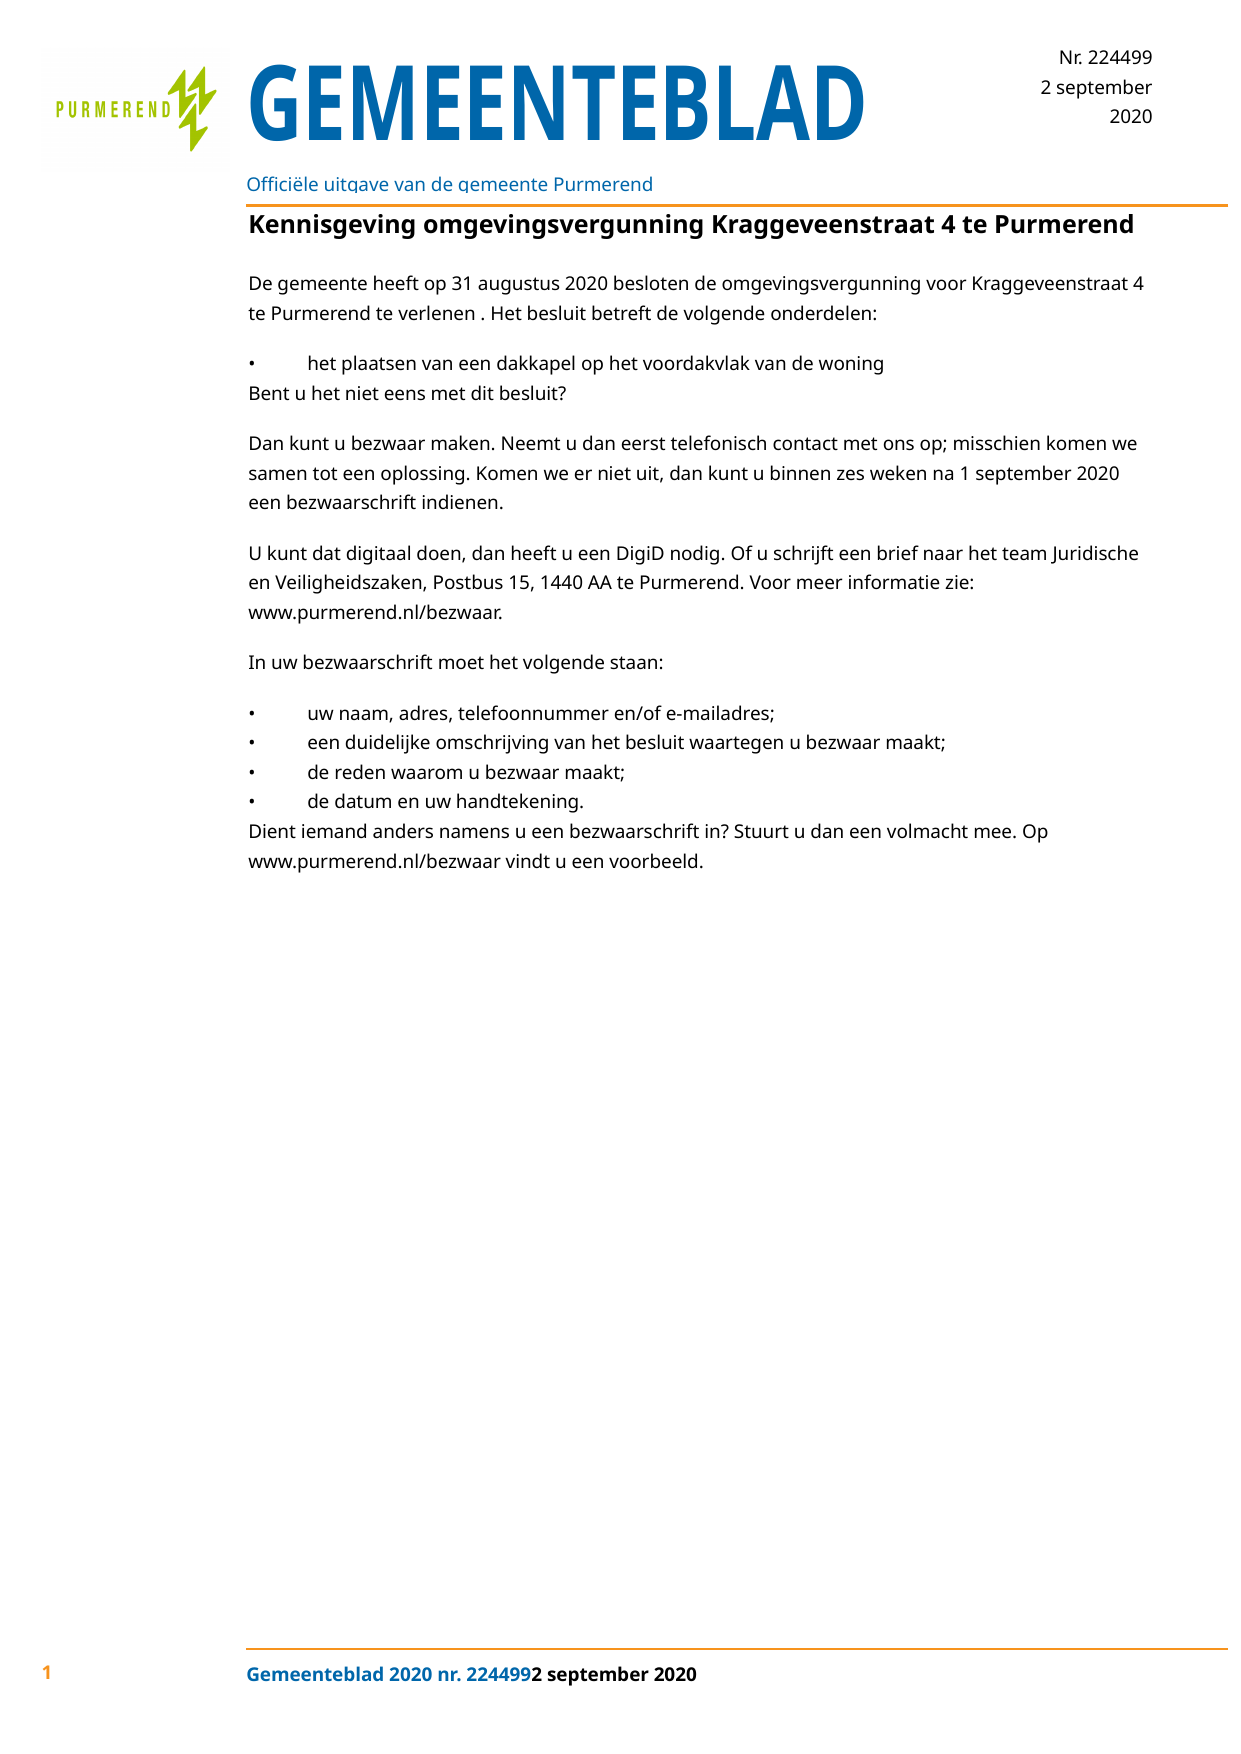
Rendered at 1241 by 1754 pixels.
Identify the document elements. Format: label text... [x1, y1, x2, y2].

list de datum en uw handtekening. [248, 789, 1152, 814]
list het plaatsen van een dakkapel op het voordakvlak van de woning [248, 350, 1152, 376]
list een duidelijke omschrijving van het besluit waartegen u bezwaar maakt; [248, 729, 1152, 755]
text De gemeente heeft op 31 augustus 2020 besloten de omgevingsvergunning voor Kraggeveenstraat 4 te Purmerend te verlenen . Het besluit betreft de volgende onderdelen: [248, 270, 1152, 326]
list de reden waarom u bezwaar maakt; [248, 759, 1152, 785]
text In uw bezwaarschrift moet het volgende staan: [248, 649, 1152, 675]
text Kennisgeving omgevingsvergunning Kraggeveenstraat 4 te Purmerend [248, 207, 1152, 241]
text Dient iemand anders namens u een bezwaarschrift in? Stuurt u dan een volmacht mee. Op www.purmerend.nl/bezwaar vindt u een voorbeeld. [248, 818, 1152, 873]
list uw naam, adres, telefoonnummer en/of e-mailadres; [248, 700, 1152, 726]
text U kunt dat digitaal doen, dan heeft u een DigiD nodig. Of u schrijft een brief naar het team Juridische en Veiligheidszaken, Postbus 15, 1440 AA te Purmerend. Voor meer informatie zie: www.purmerend.nl/bezwaar. [248, 540, 1152, 625]
text Bent u het niet eens met dit besluit? [248, 380, 1152, 406]
picture [41, 47, 231, 172]
text Dan kunt u bezwaar maken. Neemt u dan eerst telefonisch contact met ons op; misschien komen we samen tot een oplossing. Komen we er niet uit, dan kunt u binnen zes weken na 1 september 2020 een bezwaarschrift indienen. [248, 430, 1152, 515]
